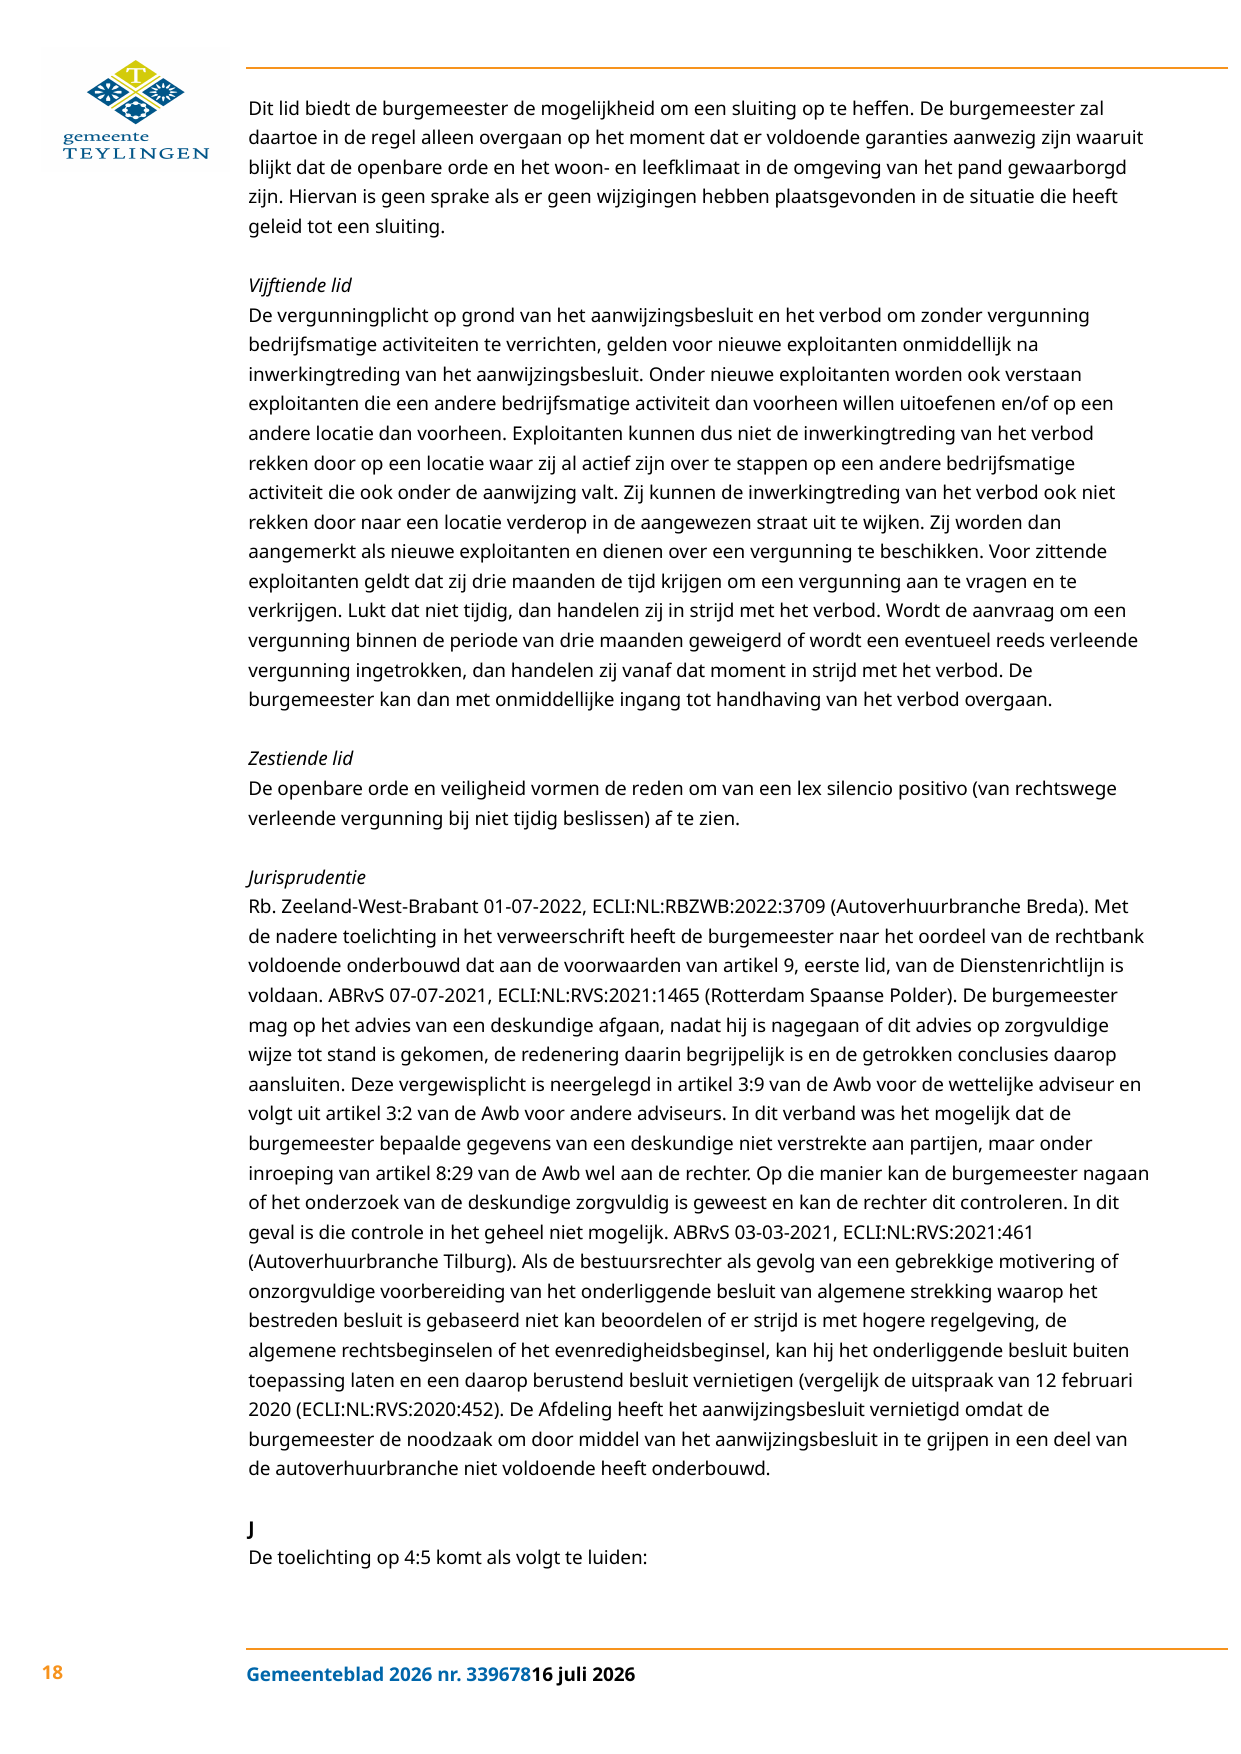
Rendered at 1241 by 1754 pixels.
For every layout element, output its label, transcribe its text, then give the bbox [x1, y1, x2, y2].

text Rb. Zeeland-West-Brabant 01-07-2022, ECLI:NL:RBZWB:2022:3709 (Autoverhuurbranche Breda). Met de nadere toelichting in het verweerschrift heeft de burgemeester naar het oordeel van de rechtbank voldoende onderbouwd dat aan de voorwaarden van artikel 9, eerste lid, van de Dienstenrichtlijn is voldaan. ABRvS 07-07-2021, ECLI:NL:RVS:2021:1465 (Rotterdam Spaanse Polder). De burgemeester mag op het advies van een deskundige afgaan, nadat hij is nagegaan of dit advies op zorgvuldige wijze tot stand is gekomen, de redenering daarin begrijpelijk is en de getrokken conclusies daarop aansluiten. Deze vergewisplicht is neergelegd in artikel 3:9 van de Awb voor de wettelijke adviseur en volgt uit artikel 3:2 van de Awb voor andere adviseurs. In dit verband was het mogelijk dat de burgemeester bepaalde gegevens van een deskundige niet verstrekte aan partijen, maar onder inroeping van artikel 8:29 van de Awb wel aan de rechter. Op die manier kan de burgemeester nagaan of het onderzoek van de deskundige zorgvuldig is geweest en kan de rechter dit controleren. In dit geval is die controle in het geheel niet mogelijk. ABRvS 03-03-2021, ECLI:NL:RVS:2021:461 (Autoverhuurbranche Tilburg). Als de bestuursrechter als gevolg van een gebrekkige motivering of onzorgvuldige voorbereiding van het onderliggende besluit van algemene strekking waarop het bestreden besluit is gebaseerd niet kan beoordelen of er strijd is met hogere regelgeving, de algemene rechtsbeginselen of het evenredigheidsbeginsel, kan hij het onderliggende besluit buiten toepassing laten en een daarop berustend besluit vernietigen (vergelijk de uitspraak van 12 februari 2020 (ECLI:NL:RVS:2020:452). De Afdeling heeft het aanwijzingsbesluit vernietigd omdat de burgemeester de noodzaak om door middel van het aanwijzingsbesluit in te grijpen in een deel van de autoverhuurbranche niet voldoende heeft onderbouwd. [248, 893, 1152, 1481]
text Vijftiende lid [248, 272, 1152, 298]
text De vergunningplicht op grond van het aanwijzingsbesluit en het verbod om zonder vergunning bedrijfsmatige activiteiten te verrichten, gelden voor nieuwe exploitanten onmiddellijk na inwerkingtreding van het aanwijzingsbesluit. Onder nieuwe exploitanten worden ook verstaan exploitanten die een andere bedrijfsmatige activiteit dan voorheen willen uitoefenen en/of op een andere locatie dan voorheen. Exploitanten kunnen dus niet de inwerkingtreding van het verbod rekken door op een locatie waar zij al actief zijn over te stappen op een andere bedrijfsmatige activiteit die ook onder de aanwijzing valt. Zij kunnen de inwerkingtreding van het verbod ook niet rekken door naar een locatie verderop in de aangewezen straat uit te wijken. Zij worden dan aangemerkt als nieuwe exploitanten en dienen over een vergunning te beschikken. Voor zittende exploitanten geldt dat zij drie maanden de tijd krijgen om een vergunning aan te vragen en te verkrijgen. Lukt dat niet tijdig, dan handelen zij in strijd met het verbod. Wordt de aanvraag om een vergunning binnen de periode van drie maanden geweigerd of wordt een eventueel reeds verleende vergunning ingetrokken, dan handelen zij vanaf dat moment in strijd met het verbod. De burgemeester kan dan met onmiddellijke ingang tot handhaving van het verbod overgaan. [248, 302, 1152, 712]
text De toelichting op 4:5 komt als volgt te luiden: [248, 1544, 1152, 1570]
text Zestiende lid [248, 746, 1152, 771]
text De openbare orde en veiligheid vormen de reden om van een lex silencio positivo (van rechtswege verleende vergunning bij niet tijdig beslissen) af te zien. [248, 775, 1152, 831]
picture [41, 47, 231, 172]
text Dit lid biedt de burgemeester de mogelijkheid om een sluiting op te heffen. De burgemeester zal daartoe in de regel alleen overgaan op het moment dat er voldoende garanties aanwezig zijn waaruit blijkt dat de openbare orde en het woon- en leefklimaat in de omgeving van het pand gewaarborgd zijn. Hiervan is geen sprake als er geen wijzigingen hebben plaatsgevonden in de situatie die heeft geleid tot een sluiting. [248, 95, 1152, 239]
text Jurisprudentie [248, 864, 1152, 890]
text J [248, 1515, 1152, 1541]
